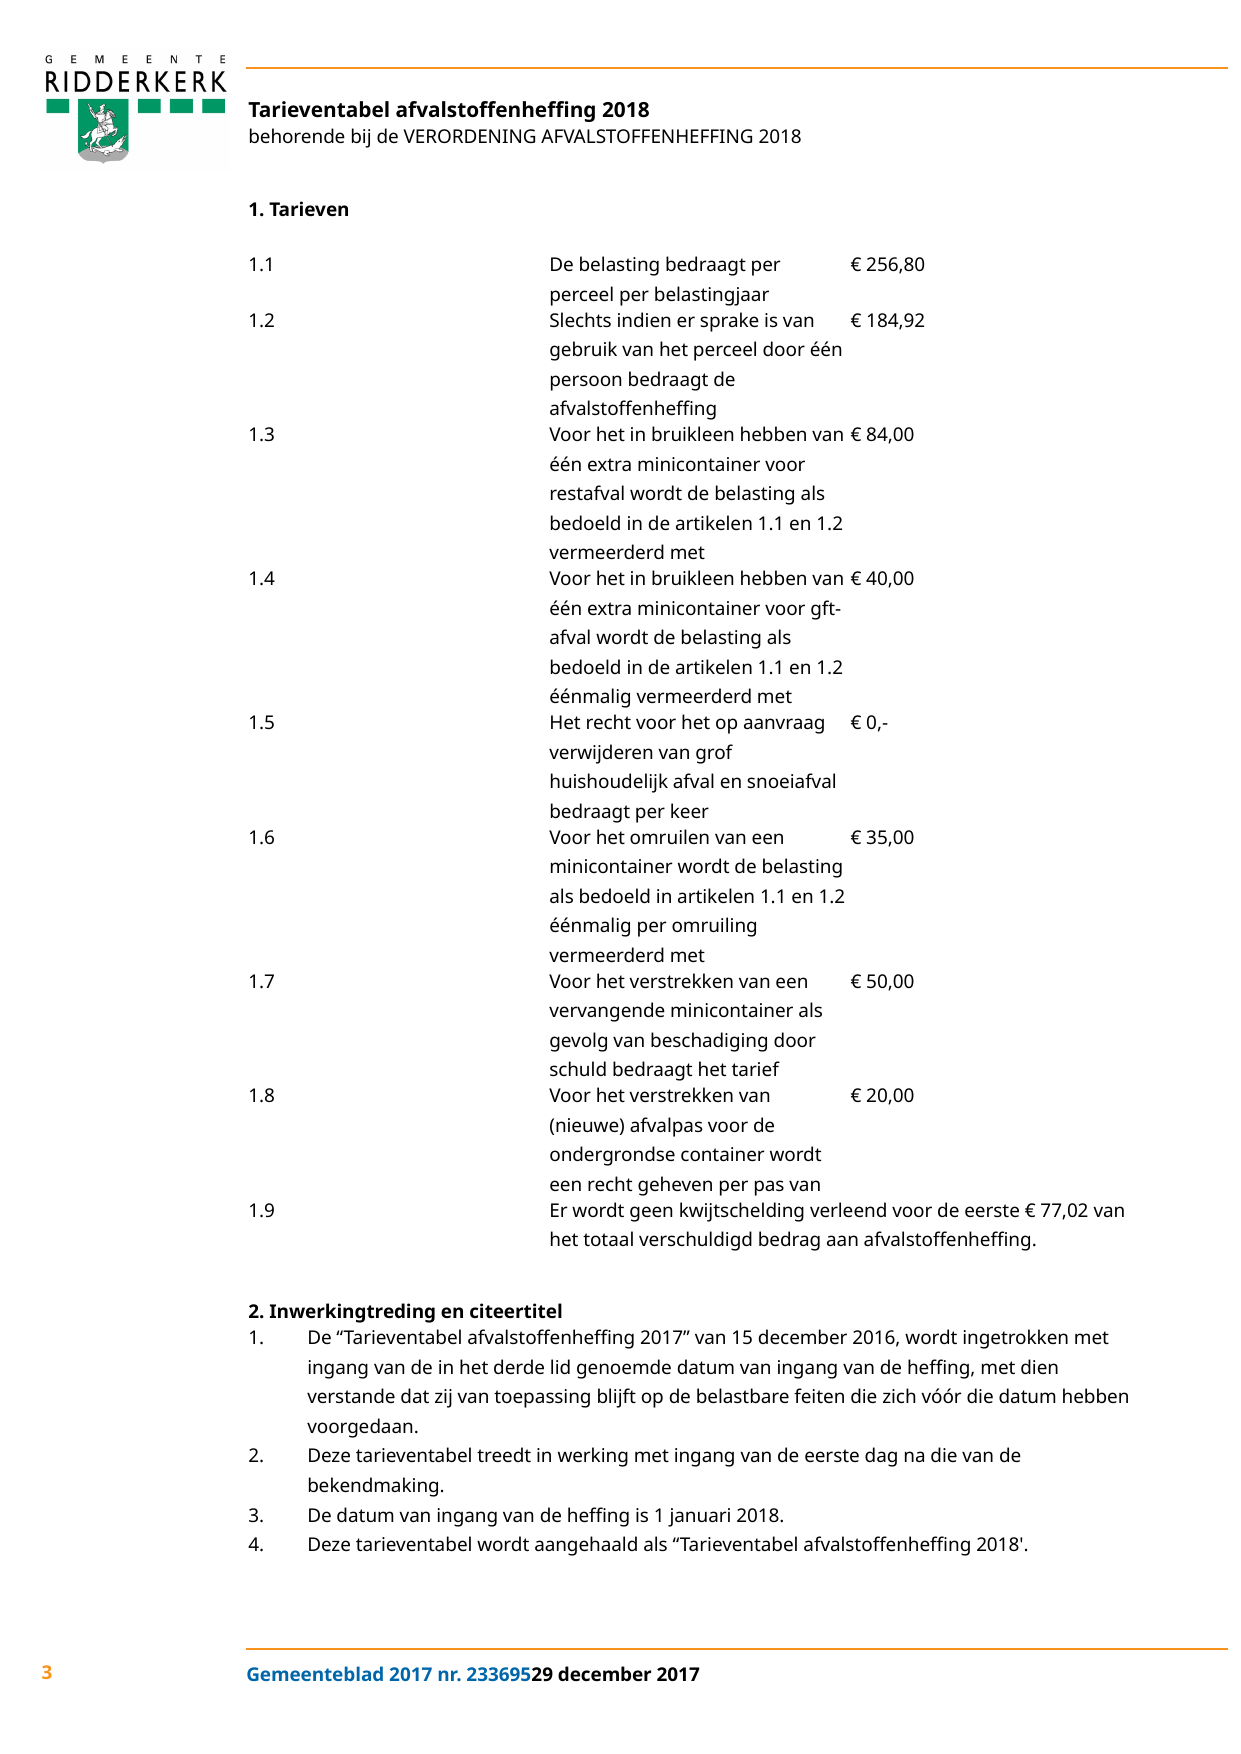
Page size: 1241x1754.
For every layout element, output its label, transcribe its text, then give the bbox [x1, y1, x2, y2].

table_cell Er wordt geen kwijtschelding verleend voor de eerste € 77,02 van het totaal verschuldigd bedrag aan afvalstoffenheffing. [549, 1197, 1152, 1252]
table_cell Voor het verstrekken van (nieuwe) afvalpas voor de ondergrondse container wordt een recht geheven per pas van [549, 1083, 850, 1197]
table_cell € 20,00 [850, 1083, 1152, 1197]
table_cell Voor het in bruikleen hebben van één extra minicontainer voor gft-afval wordt de belasting als bedoeld in de artikelen 1.1 en 1.2 éénmalig vermeerderd met [549, 565, 850, 709]
table_cell 1.7 [248, 968, 549, 1082]
table_cell € 84,00 [850, 421, 1152, 565]
table_cell Slechts indien er sprake is van gebruik van het perceel door één persoon bedraagt de afvalstoffenheffing [549, 307, 850, 421]
text 2. Inwerkingtreding en citeertitel [248, 1298, 1152, 1324]
text 1. Tarieven [248, 196, 1152, 222]
table_cell 1.4 [248, 565, 549, 709]
table_cell Voor het verstrekken van een vervangende minicontainer als gevolg van beschadiging door schuld bedraagt het tarief [549, 968, 850, 1082]
text Tarieventabel afvalstoffenheffing 2018 [248, 95, 1152, 123]
table_cell € 0,- [850, 709, 1152, 824]
table_cell 1.2 [248, 307, 549, 421]
table_cell 1.8 [248, 1083, 549, 1197]
table_cell € 40,00 [850, 565, 1152, 709]
picture [41, 47, 231, 172]
list Deze tarieventabel treedt in werking met ingang van de eerste dag na die van de bekendmaking. [248, 1443, 1152, 1498]
table_cell Voor het in bruikleen hebben van één extra minicontainer voor restafval wordt de belasting als bedoeld in de artikelen 1.1 en 1.2 vermeerderd met [549, 421, 850, 565]
text behorende bij de VERORDENING AFVALSTOFFENHEFFING 2018 [248, 123, 1152, 149]
table_header € 256,80 [850, 251, 1152, 307]
list Deze tarieventabel wordt aangehaald als “Tarieventabel afvalstoffenheffing 2018'. [248, 1531, 1152, 1557]
table_cell € 184,92 [850, 307, 1152, 421]
table_cell 1.3 [248, 421, 549, 565]
table_cell € 50,00 [850, 968, 1152, 1082]
table_cell 1.5 [248, 709, 549, 824]
table_cell Het recht voor het op aanvraag verwijderen van grof huishoudelijk afval en snoeiafval bedraagt per keer [549, 709, 850, 824]
table_cell 1.9 [248, 1197, 549, 1252]
table_header De belasting bedraagt per perceel per belastingjaar [549, 251, 850, 307]
table_cell Voor het omruilen van een minicontainer wordt de belasting als bedoeld in artikelen 1.1 en 1.2 éénmalig per omruiling vermeerderd met [549, 824, 850, 968]
list De datum van ingang van de heffing is 1 januari 2018. [248, 1502, 1152, 1527]
table_cell € 35,00 [850, 824, 1152, 968]
table_header 1.1 [248, 251, 549, 307]
list De “Tarieventabel afvalstoffenheffing 2017” van 15 december 2016, wordt ingetrokken met ingang van de in het derde lid genoemde datum van ingang van de heffing, met dien verstande dat zij van toepassing blijft op de belastbare feiten die zich vóór die datum hebben voorgedaan. [248, 1324, 1152, 1439]
table_cell 1.6 [248, 824, 549, 968]
